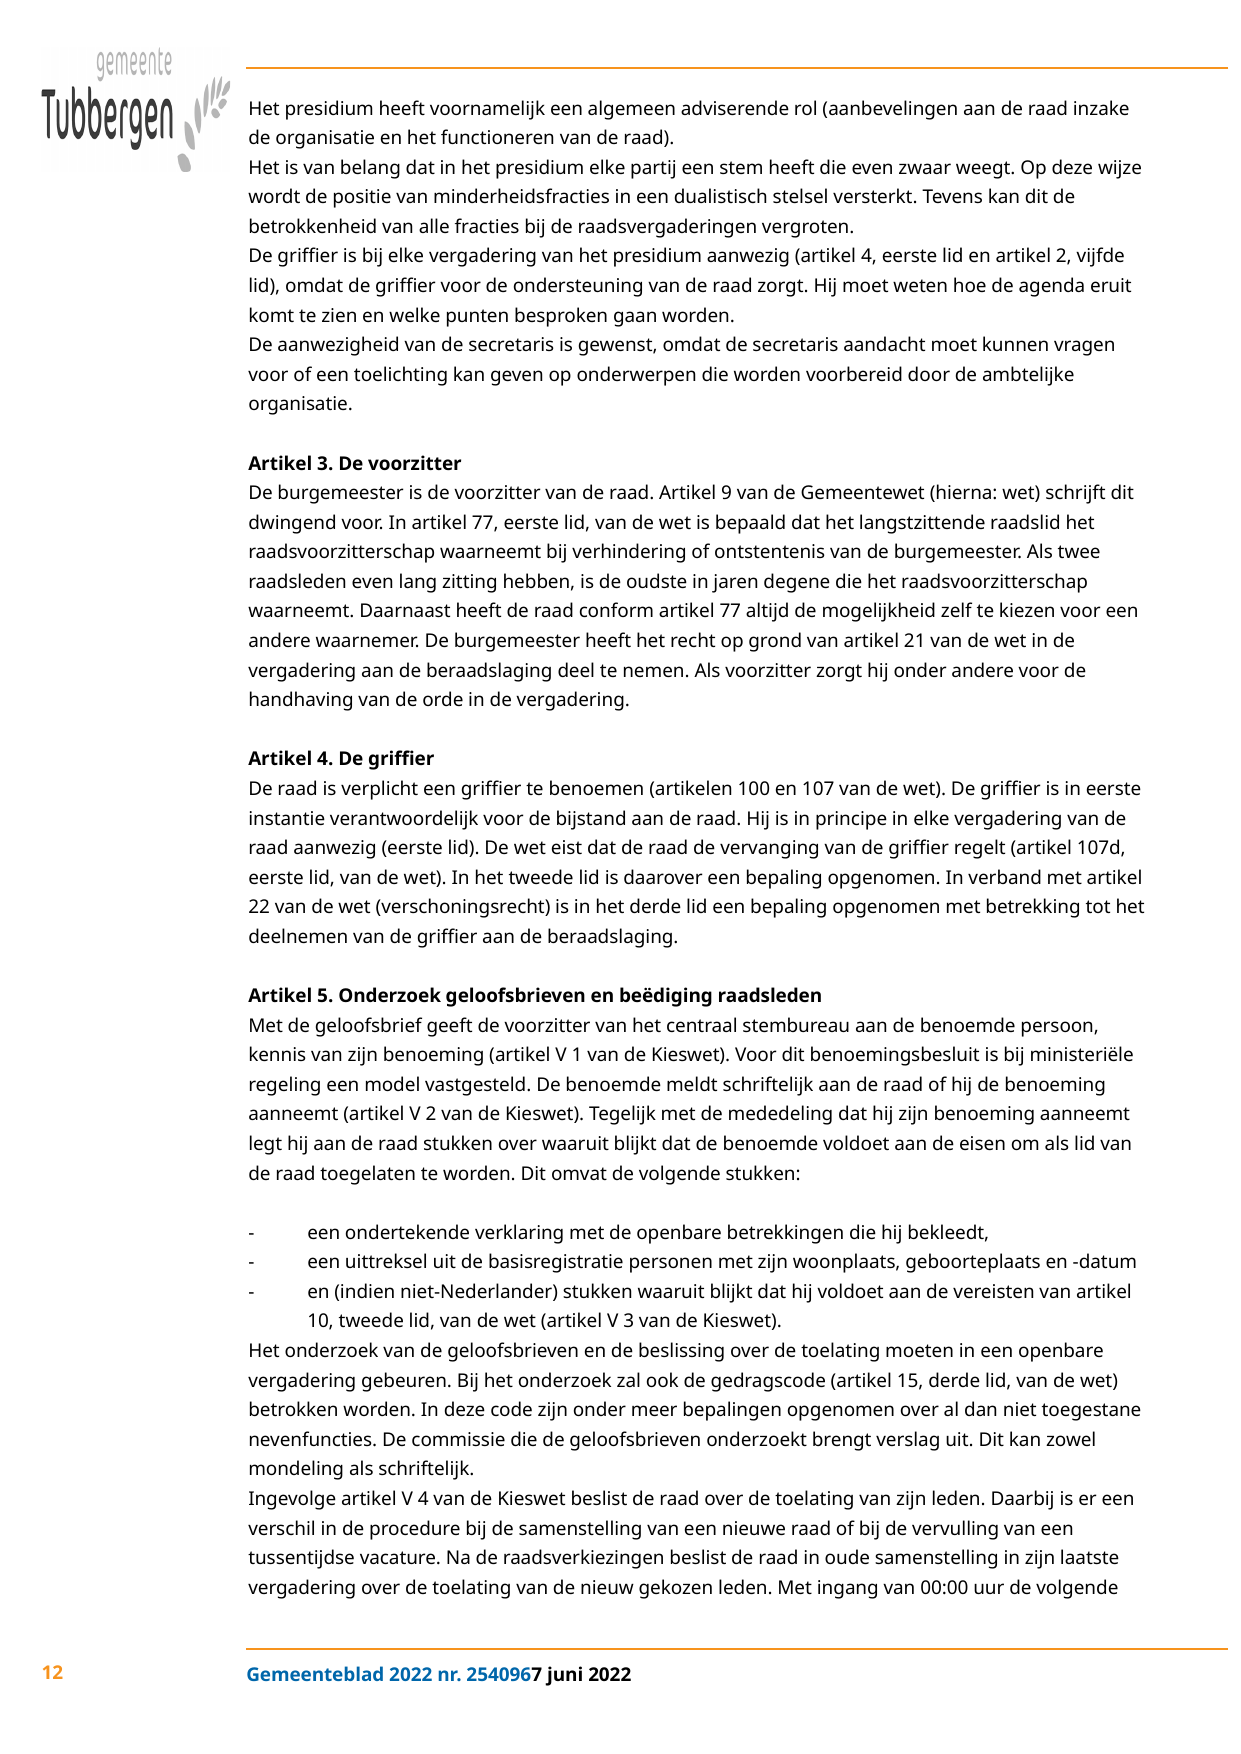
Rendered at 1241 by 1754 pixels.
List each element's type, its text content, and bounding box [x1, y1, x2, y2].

text Het onderzoek van de geloofsbrieven en de beslissing over de toelating moeten in een openbare vergadering gebeuren. Bij het onderzoek zal ook de gedragscode (artikel 15, derde lid, van de wet) betrokken worden. In deze code zijn onder meer bepalingen opgenomen over al dan niet toegestane nevenfuncties. De commissie die de geloofsbrieven onderzoekt brengt verslag uit. Dit kan zowel mondeling als schriftelijk. [248, 1337, 1152, 1481]
list en (indien niet-Nederlander) stukken waaruit blijkt dat hij voldoet aan de vereisten van artikel 10, tweede lid, van de wet (artikel V 3 van de Kieswet). [248, 1278, 1152, 1333]
text Met de geloofsbrief geeft de voorzitter van het centraal stembureau aan de benoemde persoon, kennis van zijn benoeming (artikel V 1 van de Kieswet). Voor dit benoemingsbesluit is bij ministeriële regeling een model vastgesteld. De benoemde meldt schriftelijk aan de raad of hij de benoeming aanneemt (artikel V 2 van de Kieswet). Tegelijk met de mededeling dat hij zijn benoeming aanneemt legt hij aan de raad stukken over waaruit blijkt dat de benoemde voldoet aan de eisen om als lid van de raad toegelaten te worden. Dit omvat de volgende stukken: [248, 1012, 1152, 1186]
text Ingevolge artikel V 4 van de Kieswet beslist de raad over de toelating van zijn leden. Daarbij is er een verschil in de procedure bij de samenstelling van een nieuwe raad of bij de vervulling van een tussentijdse vacature. Na de raadsverkiezingen beslist de raad in oude samenstelling in zijn laatste vergadering over de toelating van de nieuw gekozen leden. Met ingang van 00:00 uur de volgende [248, 1485, 1152, 1600]
text De burgemeester is de voorzitter van de raad. Artikel 9 van de Gemeentewet (hierna: wet) schrijft dit dwingend voor. In artikel 77, eerste lid, van de wet is bepaald dat het langstzittende raadslid het raadsvoorzitterschap waarneemt bij verhindering of ontstentenis van de burgemeester. Als twee raadsleden even lang zitting hebben, is de oudste in jaren degene die het raadsvoorzitterschap waarneemt. Daarnaast heeft de raad conform artikel 77 altijd de mogelijkheid zelf te kiezen voor een andere waarnemer. De burgemeester heeft het recht op grond van artikel 21 van de wet in de vergadering aan de beraadslaging deel te nemen. Als voorzitter zorgt hij onder andere voor de handhaving van de orde in de vergadering. [248, 479, 1152, 712]
text Het is van belang dat in het presidium elke partij een stem heeft die even zwaar weegt. Op deze wijze wordt de positie van minderheidsfracties in een dualistisch stelsel versterkt. Tevens kan dit de betrokkenheid van alle fracties bij de raadsvergaderingen vergroten. [248, 154, 1152, 239]
picture [41, 47, 231, 172]
text De raad is verplicht een griffier te benoemen (artikelen 100 en 107 van de wet). De griffier is in eerste instantie verantwoordelijk voor de bijstand aan de raad. Hij is in principe in elke vergadering van de raad aanwezig (eerste lid). De wet eist dat de raad de vervanging van de griffier regelt (artikel 107d, eerste lid, van de wet). In het tweede lid is daarover een bepaling opgenomen. In verband met artikel 22 van de wet (verschoningsrecht) is in het derde lid een bepaling opgenomen met betrekking tot het deelnemen van de griffier aan de beraadslaging. [248, 775, 1152, 949]
list een ondertekende verklaring met de openbare betrekkingen die hij bekleedt, [248, 1219, 1152, 1245]
text Artikel 3. De voorzitter [248, 450, 1152, 476]
text Artikel 5. Onderzoek geloofsbrieven en beëdiging raadsleden [248, 982, 1152, 1008]
text De griffier is bij elke vergadering van het presidium aanwezig (artikel 4, eerste lid en artikel 2, vijfde lid), omdat de griffier voor de ondersteuning van de raad zorgt. Hij moet weten hoe de agenda eruit komt te zien en welke punten besproken gaan worden. [248, 243, 1152, 328]
text De aanwezigheid van de secretaris is gewenst, omdat de secretaris aandacht moet kunnen vragen voor of een toelichting kan geven op onderwerpen die worden voorbereid door de ambtelijke organisatie. [248, 331, 1152, 416]
text Het presidium heeft voornamelijk een algemeen adviserende rol (aanbevelingen aan de raad inzake de organisatie en het functioneren van de raad). [248, 95, 1152, 150]
text Artikel 4. De griffier [248, 746, 1152, 771]
list een uittreksel uit de basisregistratie personen met zijn woonplaats, geboorteplaats en -datum [248, 1248, 1152, 1274]
